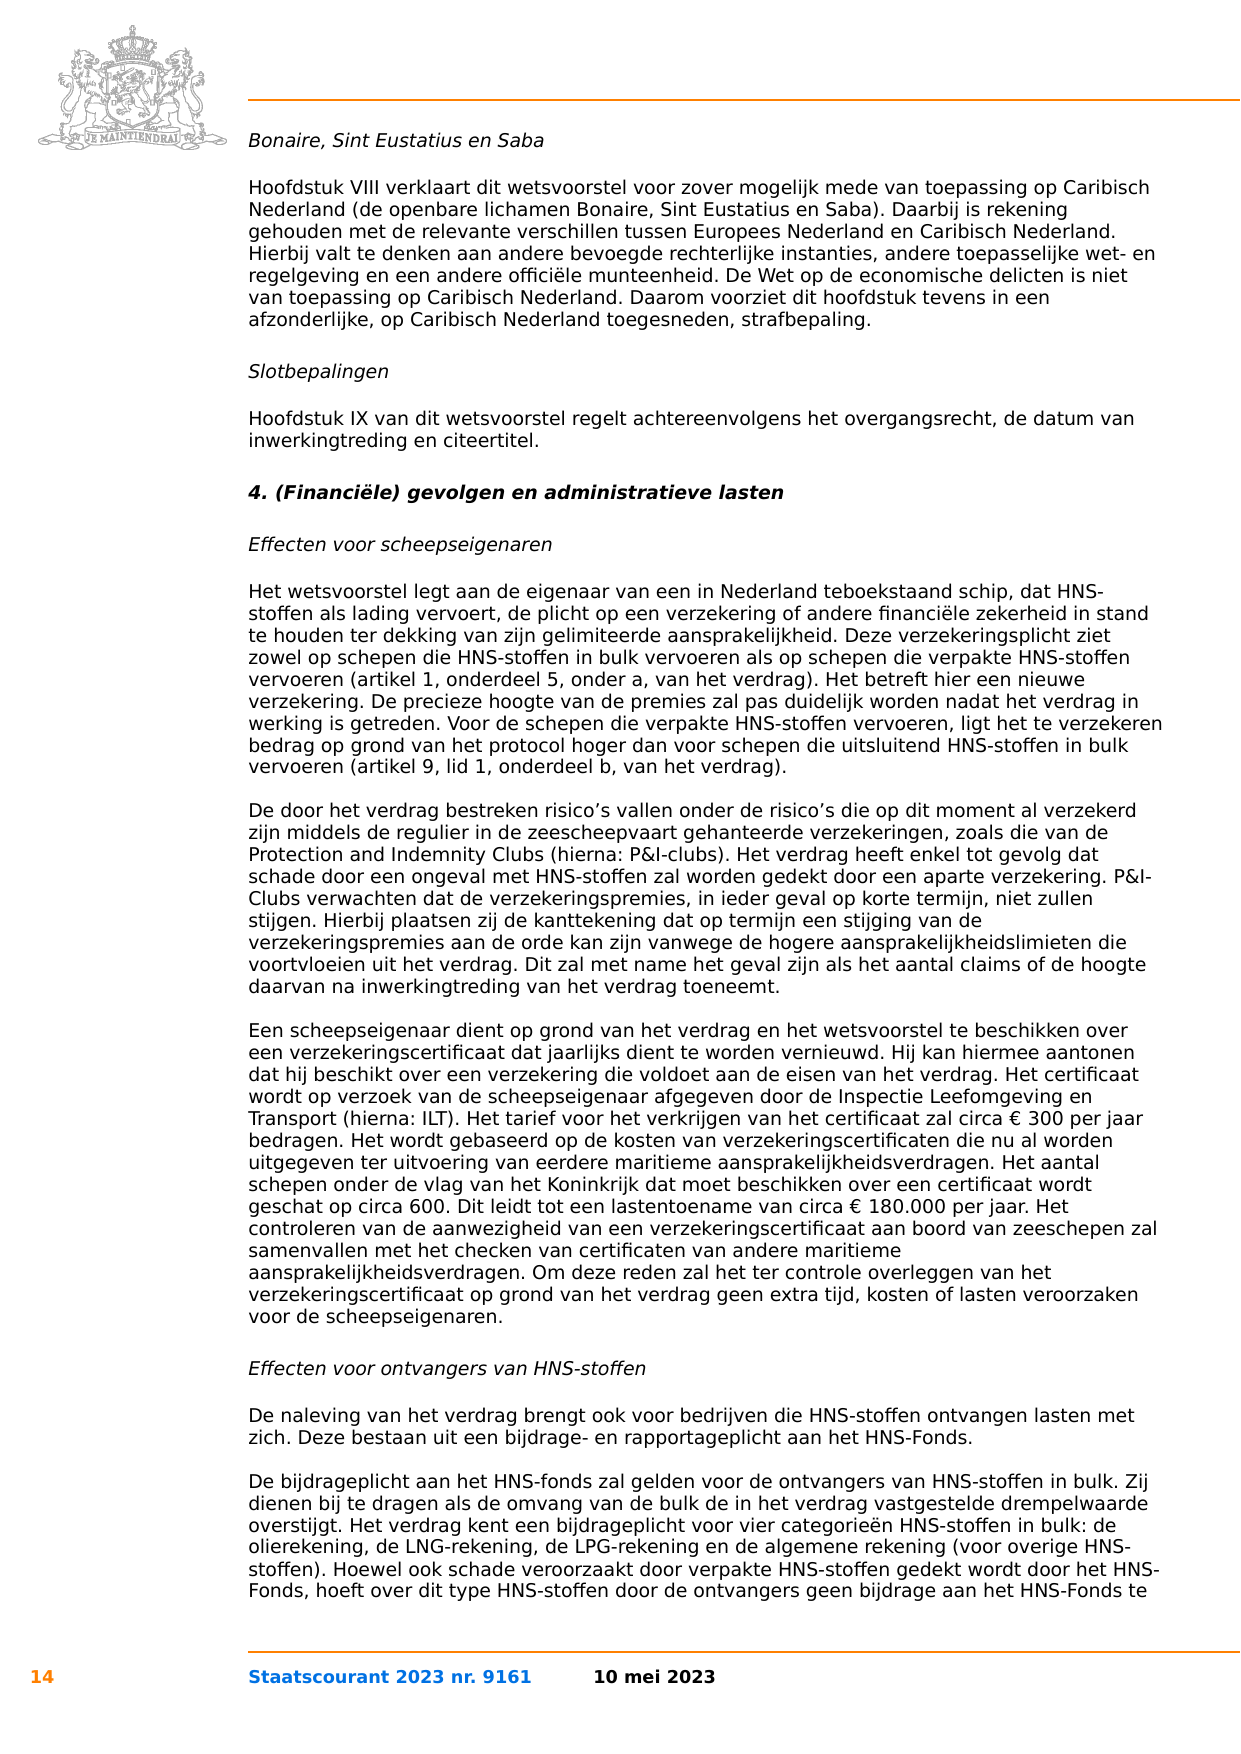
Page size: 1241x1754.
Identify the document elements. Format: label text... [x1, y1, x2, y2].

text De naleving van het verdrag brengt ook voor bedrijven die HNS-stoffen ontvangen lasten met zich. Deze bestaan uit een bijdrage- en rapportageplicht aan het HNS-Fonds. [248, 1405, 1163, 1449]
text Het wetsvoorstel legt aan de eigenaar van een in Nederland teboekstaand schip, dat HNS-stoffen als lading vervoert, de plicht op een verzekering of andere financiële zekerheid in stand te houden ter dekking van zijn gelimiteerde aansprakelijkheid. Deze verzekeringsplicht ziet zowel op schepen die HNS-stoffen in bulk vervoeren als op schepen die verpakte HNS-stoffen vervoeren (artikel 1, onderdeel 5, onder a, van het verdrag). Het betreft hier een nieuwe verzekering. De precieze hoogte van de premies zal pas duidelijk worden nadat het verdrag in werking is getreden. Voor de schepen die verpakte HNS-stoffen vervoeren, ligt het te verzekeren bedrag op grond van het protocol hoger dan voor schepen die uitsluitend HNS-stoffen in bulk vervoeren (artikel 9, lid 1, onderdeel b, van het verdrag). [248, 581, 1163, 778]
text Hoofdstuk VIII verklaart dit wetsvoorstel voor zover mogelijk mede van toepassing op Caribisch Nederland (de openbare lichamen Bonaire, Sint Eustatius en Saba). Daarbij is rekening gehouden met de relevante verschillen tussen Europees Nederland en Caribisch Nederland. Hierbij valt te denken aan andere bevoegde rechterlijke instanties, andere toepasselijke wet- en regelgeving en een andere officiële munteenheid. De Wet op de economische delicten is niet van toepassing op Caribisch Nederland. Daarom voorziet dit hoofdstuk tevens in een afzonderlijke, op Caribisch Nederland toegesneden, strafbepaling. [248, 177, 1163, 331]
subtitle 4. (Financiële) gevolgen en administratieve lasten [248, 482, 1163, 504]
subtitle Effecten voor scheepseigenaren [248, 534, 1163, 556]
picture [38, 25, 227, 150]
text De door het verdrag bestreken risico’s vallen onder de risico’s die op dit moment al verzekerd zijn middels de regulier in de zeescheepvaart gehanteerde verzekeringen, zoals die van de Protection and Indemnity Clubs (hierna: P&I-clubs). Het verdrag heeft enkel tot gevolg dat schade door een ongeval met HNS-stoffen zal worden gedekt door een aparte verzekering. P&I-Clubs verwachten dat de verzekeringspremies, in ieder geval op korte termijn, niet zullen stijgen. Hierbij plaatsen zij de kanttekening dat op termijn een stijging van de verzekeringspremies aan de orde kan zijn vanwege de hogere aansprakelijkheidslimieten die voortvloeien uit het verdrag. Dit zal met name het geval zijn als het aantal claims of de hoogte daarvan na inwerkingtreding van het verdrag toeneemt. [248, 800, 1163, 998]
text Een scheepseigenaar dient op grond van het verdrag en het wetsvoorstel te beschikken over een verzekeringscertificaat dat jaarlijks dient te worden vernieuwd. Hij kan hiermee aantonen dat hij beschikt over een verzekering die voldoet aan de eisen van het verdrag. Het certificaat wordt op verzoek van de scheepseigenaar afgegeven door de Inspectie Leefomgeving en Transport (hierna: ILT). Het tarief voor het verkrijgen van het certificaat zal circa € 300 per jaar bedragen. Het wordt gebaseerd op de kosten van verzekeringscertificaten die nu al worden uitgegeven ter uitvoering van eerdere maritieme aansprakelijkheidsverdragen. Het aantal schepen onder de vlag van het Koninkrijk dat moet beschikken over een certificaat wordt geschat op circa 600. Dit leidt tot een lastentoename van circa € 180.000 per jaar. Het controleren van de aanwezigheid van een verzekeringscertificaat aan boord van zeeschepen zal samenvallen met het checken van certificaten van andere maritieme aansprakelijkheidsverdragen. Om deze reden zal het ter controle overleggen van het verzekeringscertificaat op grond van het verdrag geen extra tijd, kosten of lasten veroorzaken voor de scheepseigenaren. [248, 1020, 1163, 1328]
text Hoofdstuk IX van dit wetsvoorstel regelt achtereenvolgens het overgangsrecht, de datum van inwerkingtreding en citeertitel. [248, 408, 1163, 452]
subtitle Effecten voor ontvangers van HNS-stoffen [248, 1358, 1163, 1380]
subtitle Bonaire, Sint Eustatius en Saba [248, 130, 1163, 152]
subtitle Slotbepalingen [248, 361, 1163, 383]
text De bijdrageplicht aan het HNS-fonds zal gelden voor de ontvangers van HNS-stoffen in bulk. Zij dienen bij te dragen als de omvang van de bulk de in het verdrag vastgestelde drempelwaarde overstijgt. Het verdrag kent een bijdrageplicht voor vier categorieën HNS-stoffen in bulk: de olierekening, de LNG-rekening, de LPG-rekening en de algemene rekening (voor overige HNS-stoffen). Hoewel ook schade veroorzaakt door verpakte HNS-stoffen gedekt wordt door het HNS-Fonds, hoeft over dit type HNS-stoffen door de ontvangers geen bijdrage aan het HNS-Fonds te [248, 1471, 1163, 1602]
